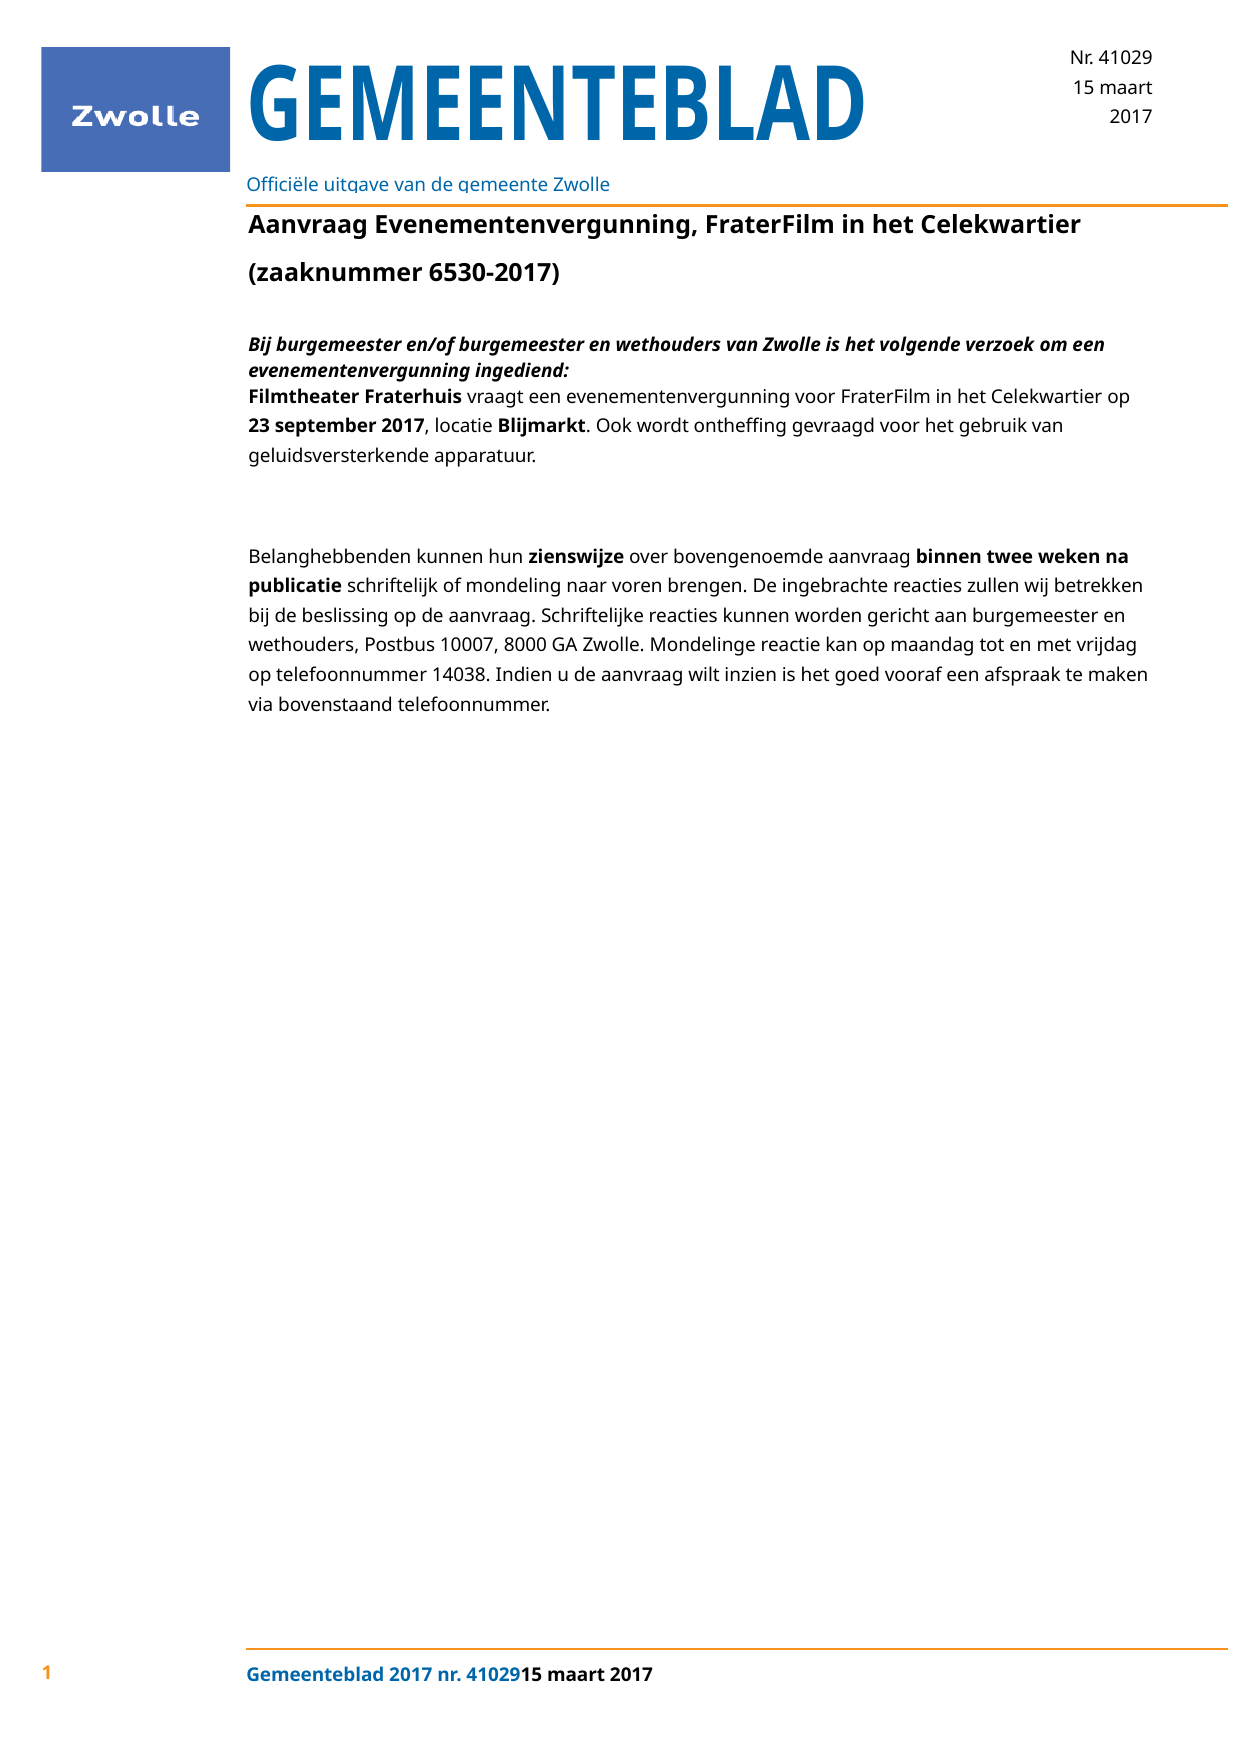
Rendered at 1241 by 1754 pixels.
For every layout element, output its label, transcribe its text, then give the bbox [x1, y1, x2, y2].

text Belanghebbenden kunnen hun zienswijze over bovengenoemde aanvraag binnen twee weken na publicatie schriftelijk of mondeling naar voren brengen. De ingebrachte reacties zullen wij betrekken bij de beslissing op de aanvraag. Schriftelijke reacties kunnen worden gericht aan burgemeester en wethouders, Postbus 10007, 8000 GA Zwolle. Mondelinge reactie kan op maandag tot en met vrijdag op telefoonnummer 14038. Indien u de aanvraag wilt inzien is het goed vooraf een afspraak te maken via bovenstaand telefoonnummer. [248, 543, 1152, 717]
picture [41, 47, 231, 172]
text Aanvraag Evenementenvergunning, FraterFilm in het Celekwartier (zaaknummer 6530-2017) [248, 207, 1152, 288]
text Bij burgemeester en/of burgemeester en wethouders van Zwolle is het volgende verzoek om een evenementenvergunning ingediend: [248, 331, 1152, 383]
text Filmtheater Fraterhuis vraagt een evenementenvergunning voor FraterFilm in het Celekwartier op 23 september 2017, locatie Blijmarkt. Ook wordt ontheffing gevraagd voor het gebruik van geluidsversterkende apparatuur. [248, 383, 1152, 468]
